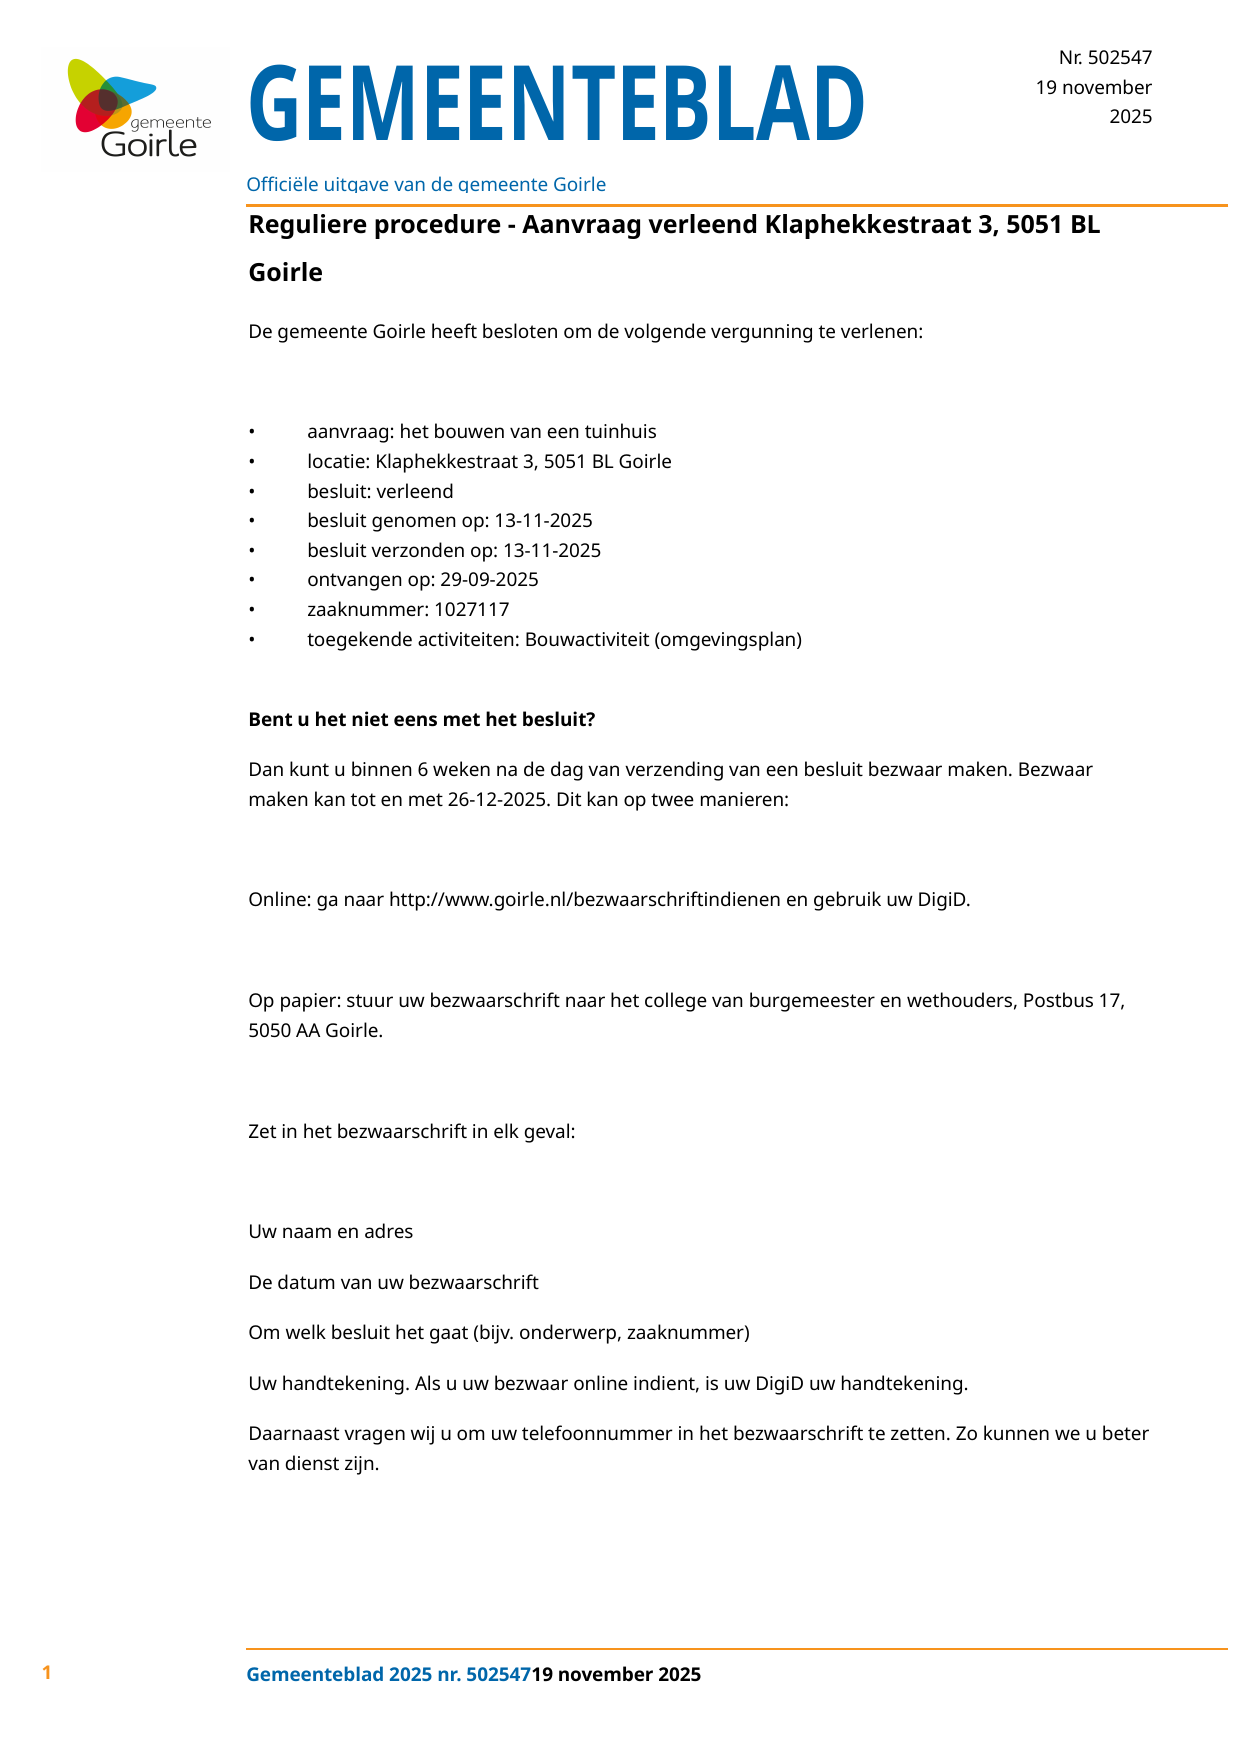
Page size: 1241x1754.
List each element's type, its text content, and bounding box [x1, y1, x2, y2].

list besluit genomen op: 13-11-2025 [248, 507, 1152, 533]
list toegekende activiteiten: Bouwactiviteit (omgevingsplan) [248, 626, 1152, 652]
text De datum van uw bezwaarschrift [248, 1269, 1152, 1295]
text Bent u het niet eens met het besluit? [248, 706, 1152, 732]
list locatie: Klaphekkestraat 3, 5051 BL Goirle [248, 448, 1152, 474]
text De gemeente Goirle heeft besloten om de volgende vergunning te verlenen: [248, 318, 1152, 344]
list besluit verzonden op: 13-11-2025 [248, 537, 1152, 563]
text Dan kunt u binnen 6 weken na de dag van verzending van een besluit bezwaar maken. Bezwaar maken kan tot en met 26-12-2025. Dit kan op twee manieren: [248, 756, 1152, 812]
text Daarnaast vragen wij u om uw telefoonnummer in het bezwaarschrift te zetten. Zo kunnen we u beter van dienst zijn. [248, 1420, 1152, 1476]
text Op papier: stuur uw bezwaarschrift naar het college van burgemeester en wethouders, Postbus 17, 5050 AA Goirle. [248, 987, 1152, 1043]
text Uw handtekening. Als u uw bezwaar online indient, is uw DigiD uw handtekening. [248, 1370, 1152, 1396]
text Online: ga naar http://www.goirle.nl/bezwaarschriftindienen en gebruik uw DigiD. [248, 887, 1152, 912]
text Uw naam en adres [248, 1219, 1152, 1244]
text Om welk besluit het gaat (bijv. onderwerp, zaaknummer) [248, 1319, 1152, 1345]
picture [41, 47, 231, 172]
list zaaknummer: 1027117 [248, 596, 1152, 622]
list aanvraag: het bouwen van een tuinhuis [248, 419, 1152, 444]
list ontvangen op: 29-09-2025 [248, 567, 1152, 592]
text Zet in het bezwaarschrift in elk geval: [248, 1118, 1152, 1144]
list besluit: verleend [248, 478, 1152, 504]
text Reguliere procedure - Aanvraag verleend Klaphekkestraat 3, 5051 BL Goirle [248, 207, 1152, 288]
